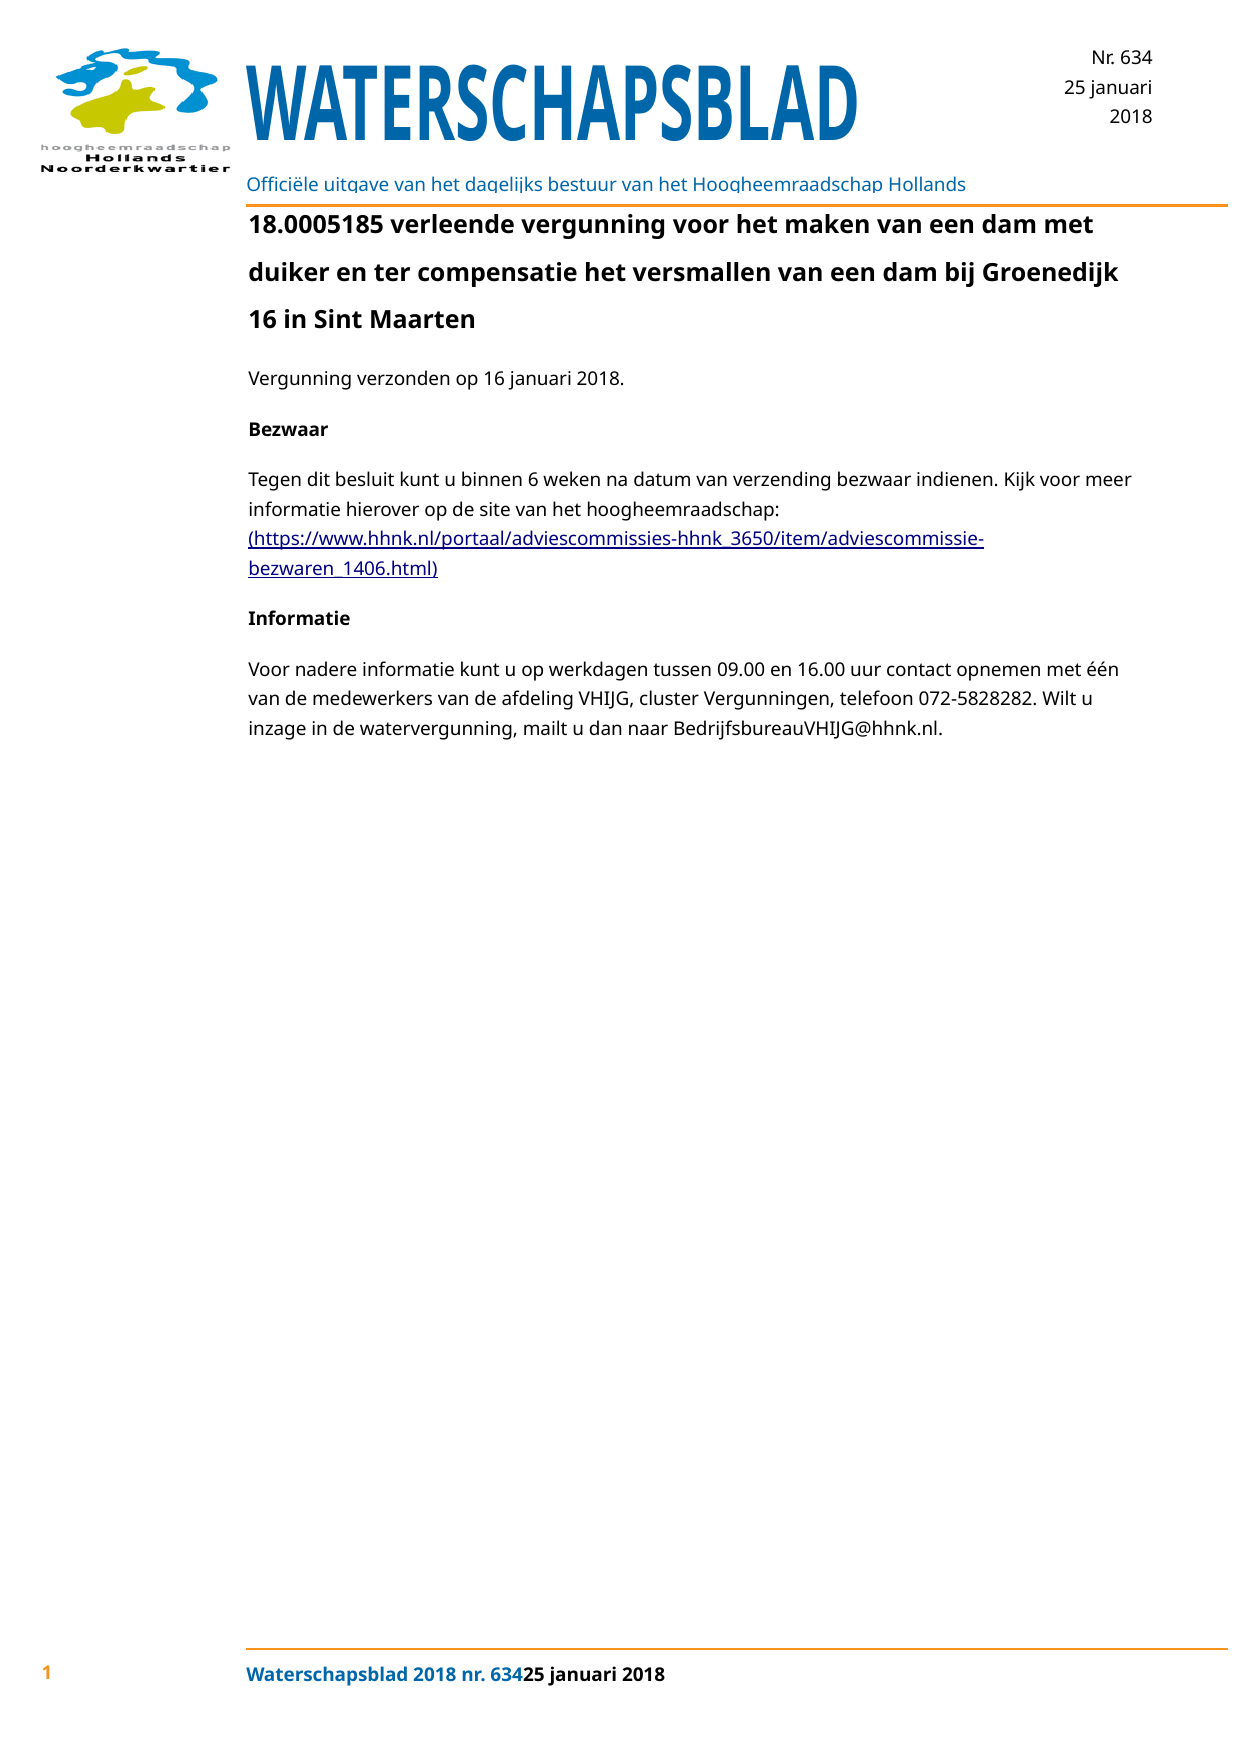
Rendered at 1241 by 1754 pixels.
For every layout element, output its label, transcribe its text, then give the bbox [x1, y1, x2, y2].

text Informatie [248, 606, 1152, 631]
text Voor nadere informatie kunt u op werkdagen tussen 09.00 en 16.00 uur contact opnemen met één van de medewerkers van de afdeling VHIJG, cluster Vergunningen, telefoon 072-5828282. Wilt u inzage in de watervergunning, mailt u dan naar BedrijfsbureauVHIJG@hhnk.nl. [248, 656, 1152, 741]
text Tegen dit besluit kunt u binnen 6 weken na datum van verzending bezwaar indienen. Kijk voor meer informatie hierover op de site van het hoogheemraadschap: (https://www.hhnk.nl/portaal/adviescommissies-hhnk_3650/item/adviescommissie-bezwaren_1406.html) [248, 466, 1152, 581]
text Vergunning verzonden op 16 januari 2018. [248, 366, 1152, 391]
text 18.0005185 verleende vergunning voor het maken van een dam met duiker en ter compensatie het versmallen van een dam bij Groenedijk 16 in Sint Maarten [248, 207, 1152, 336]
picture [41, 47, 231, 172]
text Bezwaar [248, 416, 1152, 442]
